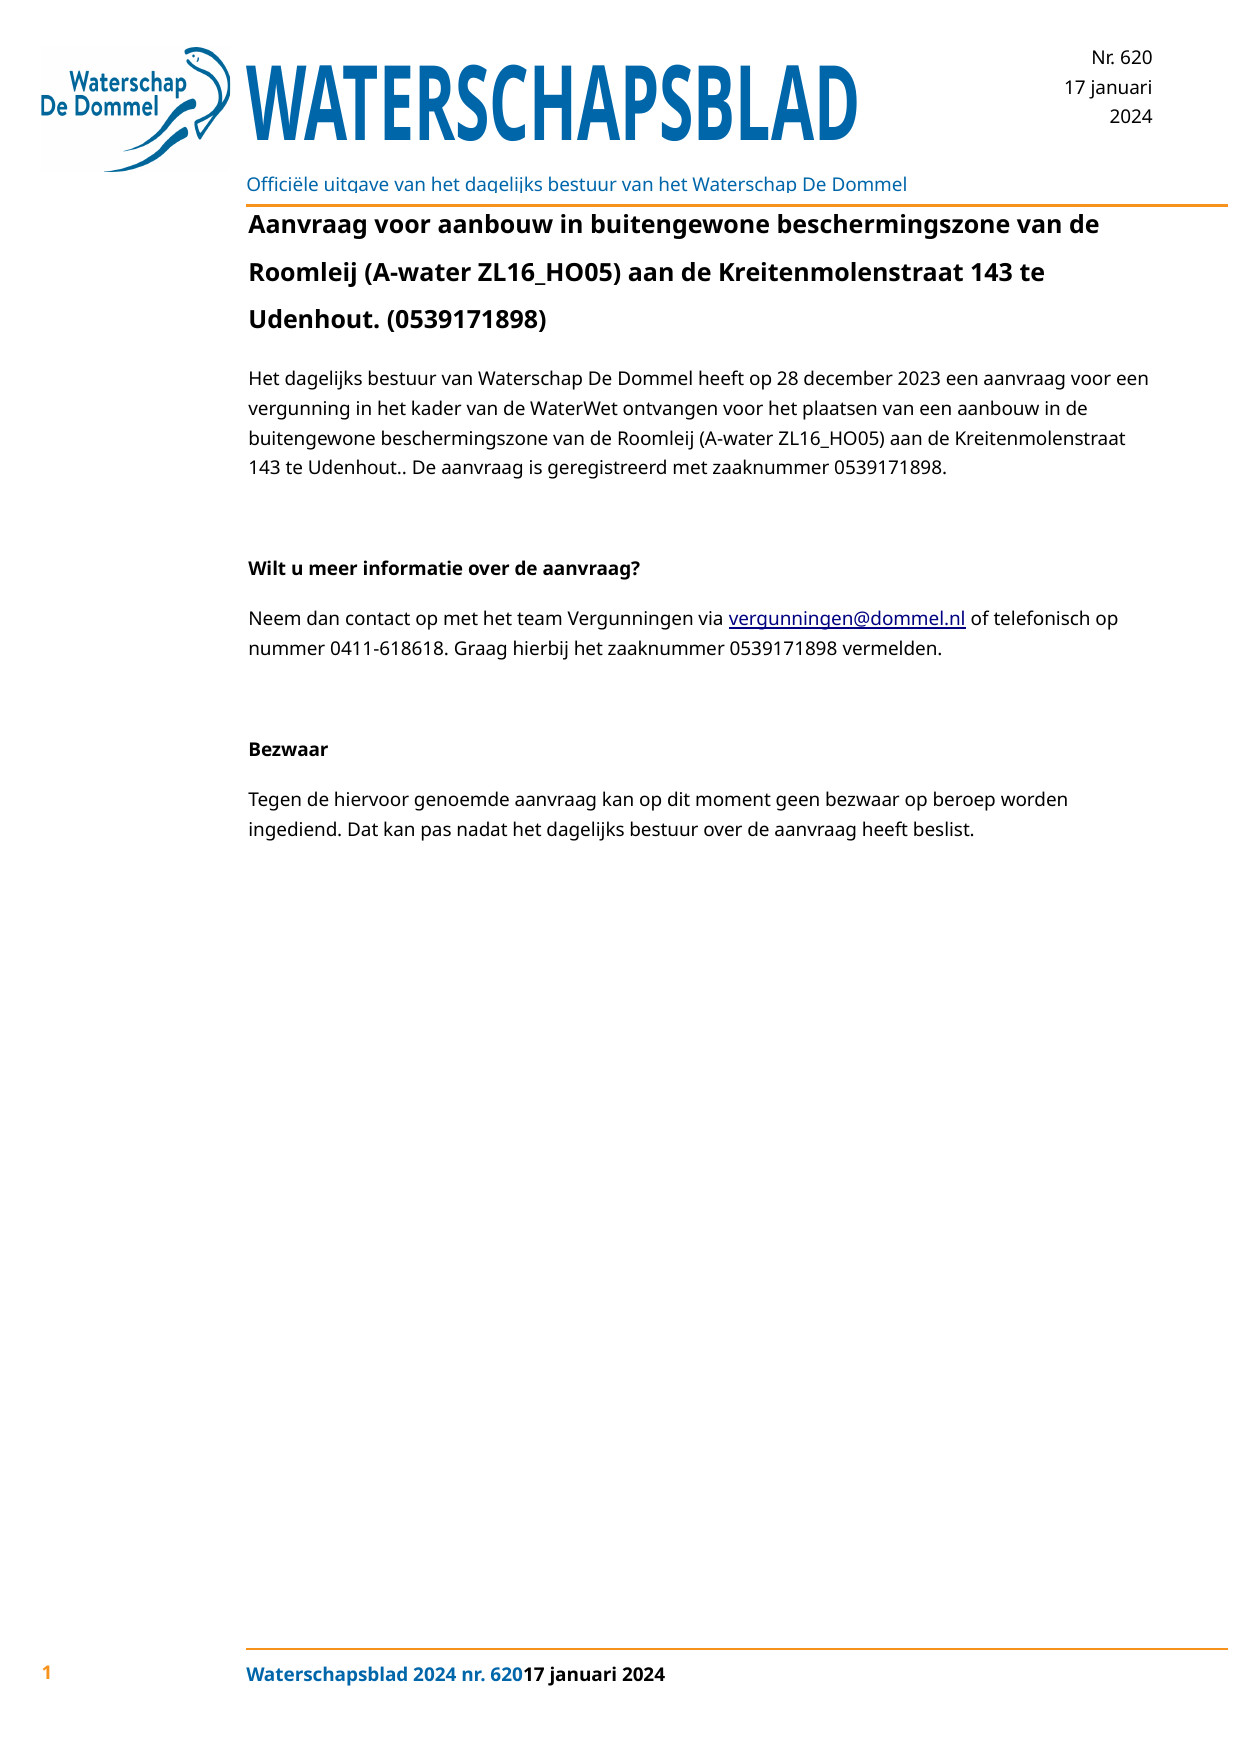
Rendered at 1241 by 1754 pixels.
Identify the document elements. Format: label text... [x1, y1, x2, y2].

picture [198, 118, 210, 131]
text Neem dan contact op met het team Vergunningen via vergunningen@dommel.nl of telefonisch op nummer 0411-618618. Graag hierbij het zaaknummer 0539171898 vermelden. [248, 606, 1152, 661]
text Bezwaar [248, 736, 1152, 762]
text Wilt u meer informatie over de aanvraag? [248, 555, 1152, 581]
picture [41, 47, 231, 172]
text Tegen de hiervoor genoemde aanvraag kan op dit moment geen bezwaar op beroep worden ingediend. Dat kan pas nadat het dagelijks bestuur over de aanvraag heeft beslist. [248, 786, 1152, 842]
text Aanvraag voor aanbouw in buitengewone beschermingszone van de Roomleij (A-water ZL16_HO05) aan de Kreitenmolenstraat 143 te Udenhout. (0539171898) [248, 207, 1152, 336]
text Het dagelijks bestuur van Waterschap De Dommel heeft op 28 december 2023 een aanvraag voor een vergunning in het kader van de WaterWet ontvangen voor het plaatsen van een aanbouw in de buitengewone beschermingszone van de Roomleij (A-water ZL16_HO05) aan de Kreitenmolenstraat 143 te Udenhout.. De aanvraag is geregistreerd met zaaknummer 0539171898. [248, 366, 1152, 480]
picture [45, 99, 51, 111]
picture [204, 47, 231, 76]
